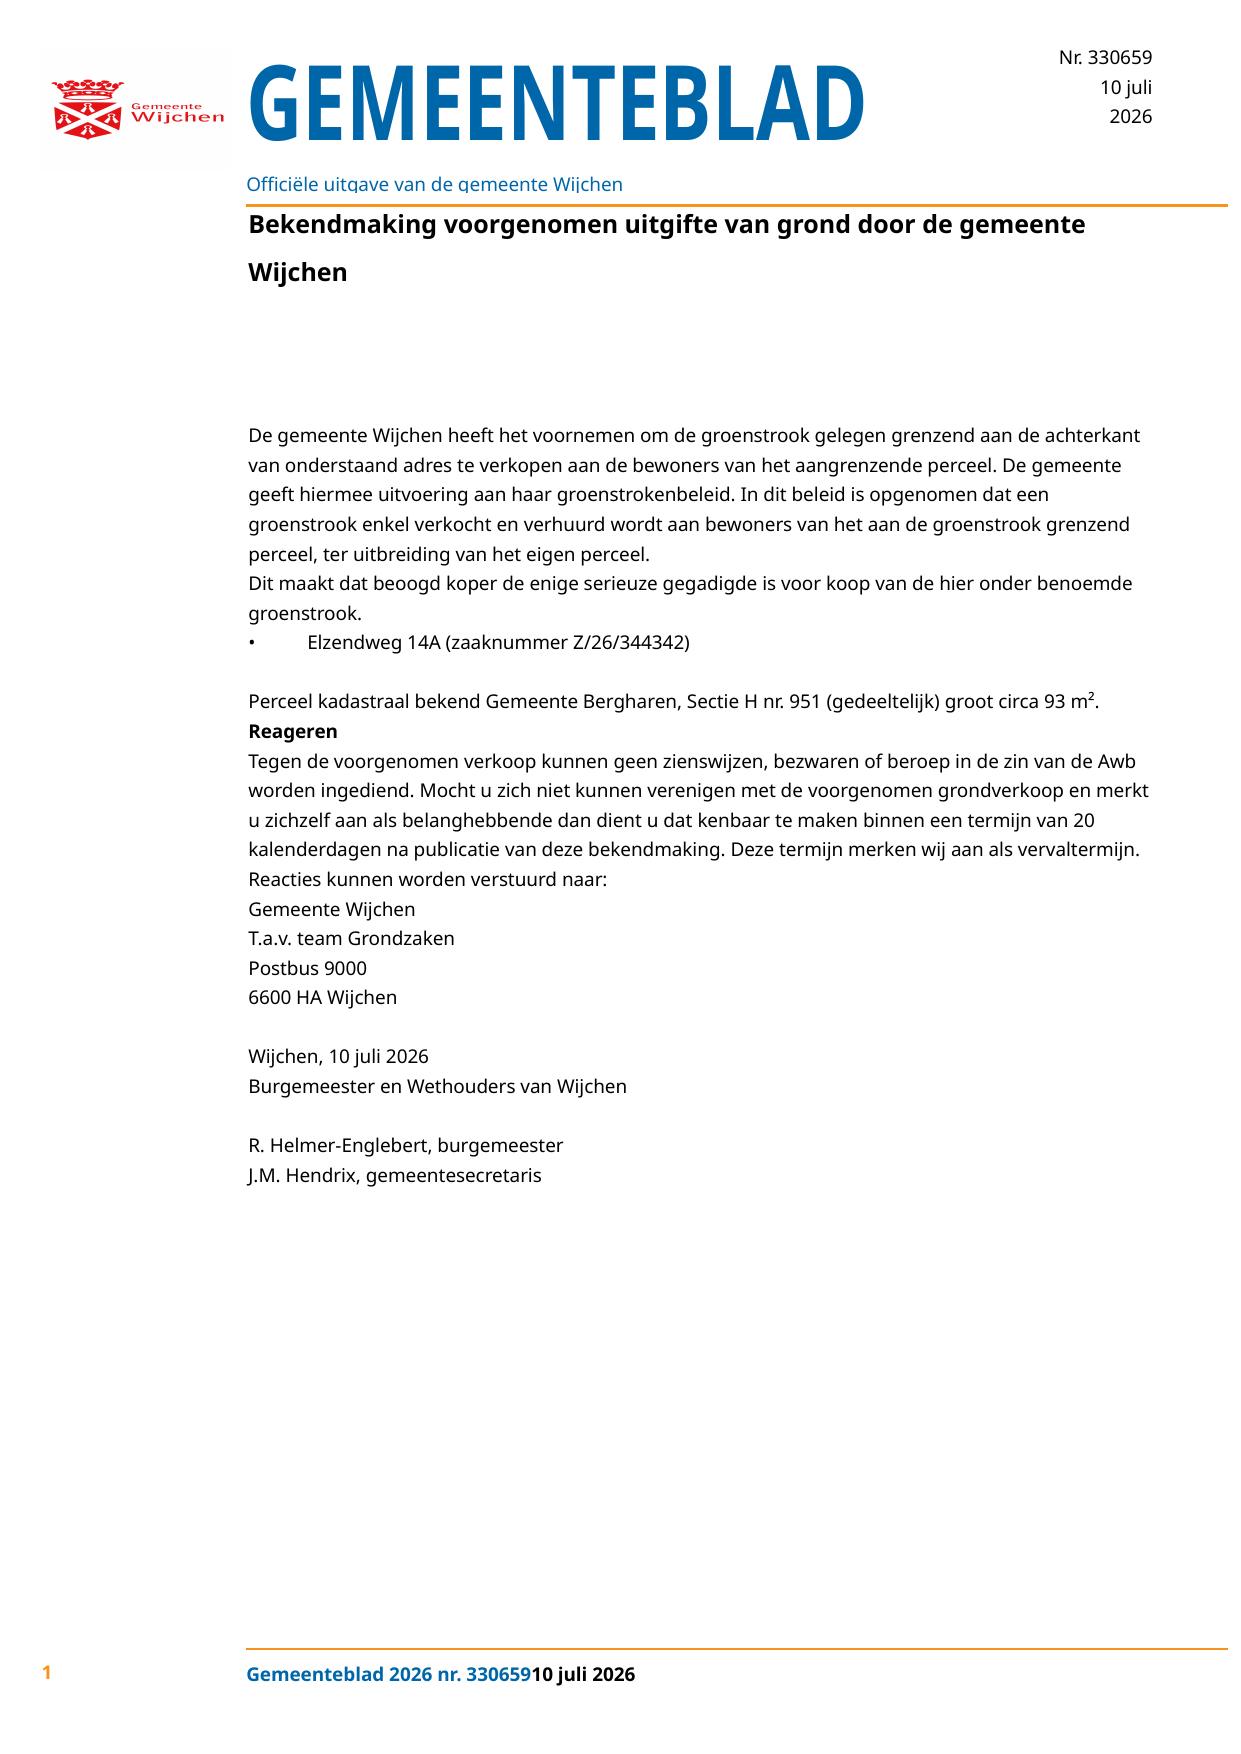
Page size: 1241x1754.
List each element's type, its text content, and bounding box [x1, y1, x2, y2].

text 6600 HA Wijchen [248, 984, 1152, 1010]
text Reageren [248, 718, 1152, 744]
text Burgemeester en Wethouders van Wijchen [248, 1073, 1152, 1099]
text Postbus 9000 [248, 955, 1152, 981]
text Gemeente Wijchen [248, 896, 1152, 922]
text J.M. Hendrix, gemeentesecretaris [248, 1162, 1152, 1188]
text R. Helmer-Englebert, burgemeester [248, 1132, 1152, 1158]
text Bekendmaking voorgenomen uitgifte van grond door de gemeente Wijchen [248, 207, 1152, 288]
text De gemeente Wijchen heeft het voornemen om de groenstrook gelegen grenzend aan de achterkant van onderstaand adres te verkopen aan de bewoners van het aangrenzende perceel. De gemeente geeft hiermee uitvoering aan haar groenstrokenbeleid. In dit beleid is opgenomen dat een groenstrook enkel verkocht en verhuurd wordt aan bewoners van het aan de groenstrook grenzend perceel, ter uitbreiding van het eigen perceel. [248, 422, 1152, 567]
picture [41, 47, 231, 172]
list Elzendweg 14A (zaaknummer Z/26/344342) [248, 629, 1152, 655]
text Wijchen, 10 juli 2026 [248, 1044, 1152, 1069]
text T.a.v. team Grondzaken [248, 925, 1152, 951]
text Tegen de voorgenomen verkoop kunnen geen zienswijzen, bezwaren of beroep in de zin van de Awb worden ingediend. Mocht u zich niet kunnen verenigen met de voorgenomen grondverkoop en merkt u zichzelf aan als belanghebbende dan dient u dat kenbaar te maken binnen een termijn van 20 kalenderdagen na publicatie van deze bekendmaking. Deze termijn merken wij aan als vervaltermijn. [248, 748, 1152, 862]
text Reacties kunnen worden verstuurd naar: [248, 866, 1152, 892]
text Dit maakt dat beoogd koper de enige serieuze gegadigde is voor koop van de hier onder benoemde groenstrook. [248, 570, 1152, 626]
text Perceel kadastraal bekend Gemeente Bergharen, Sectie H nr. 951 (gedeeltelijk) groot circa 93 m². [248, 689, 1152, 714]
